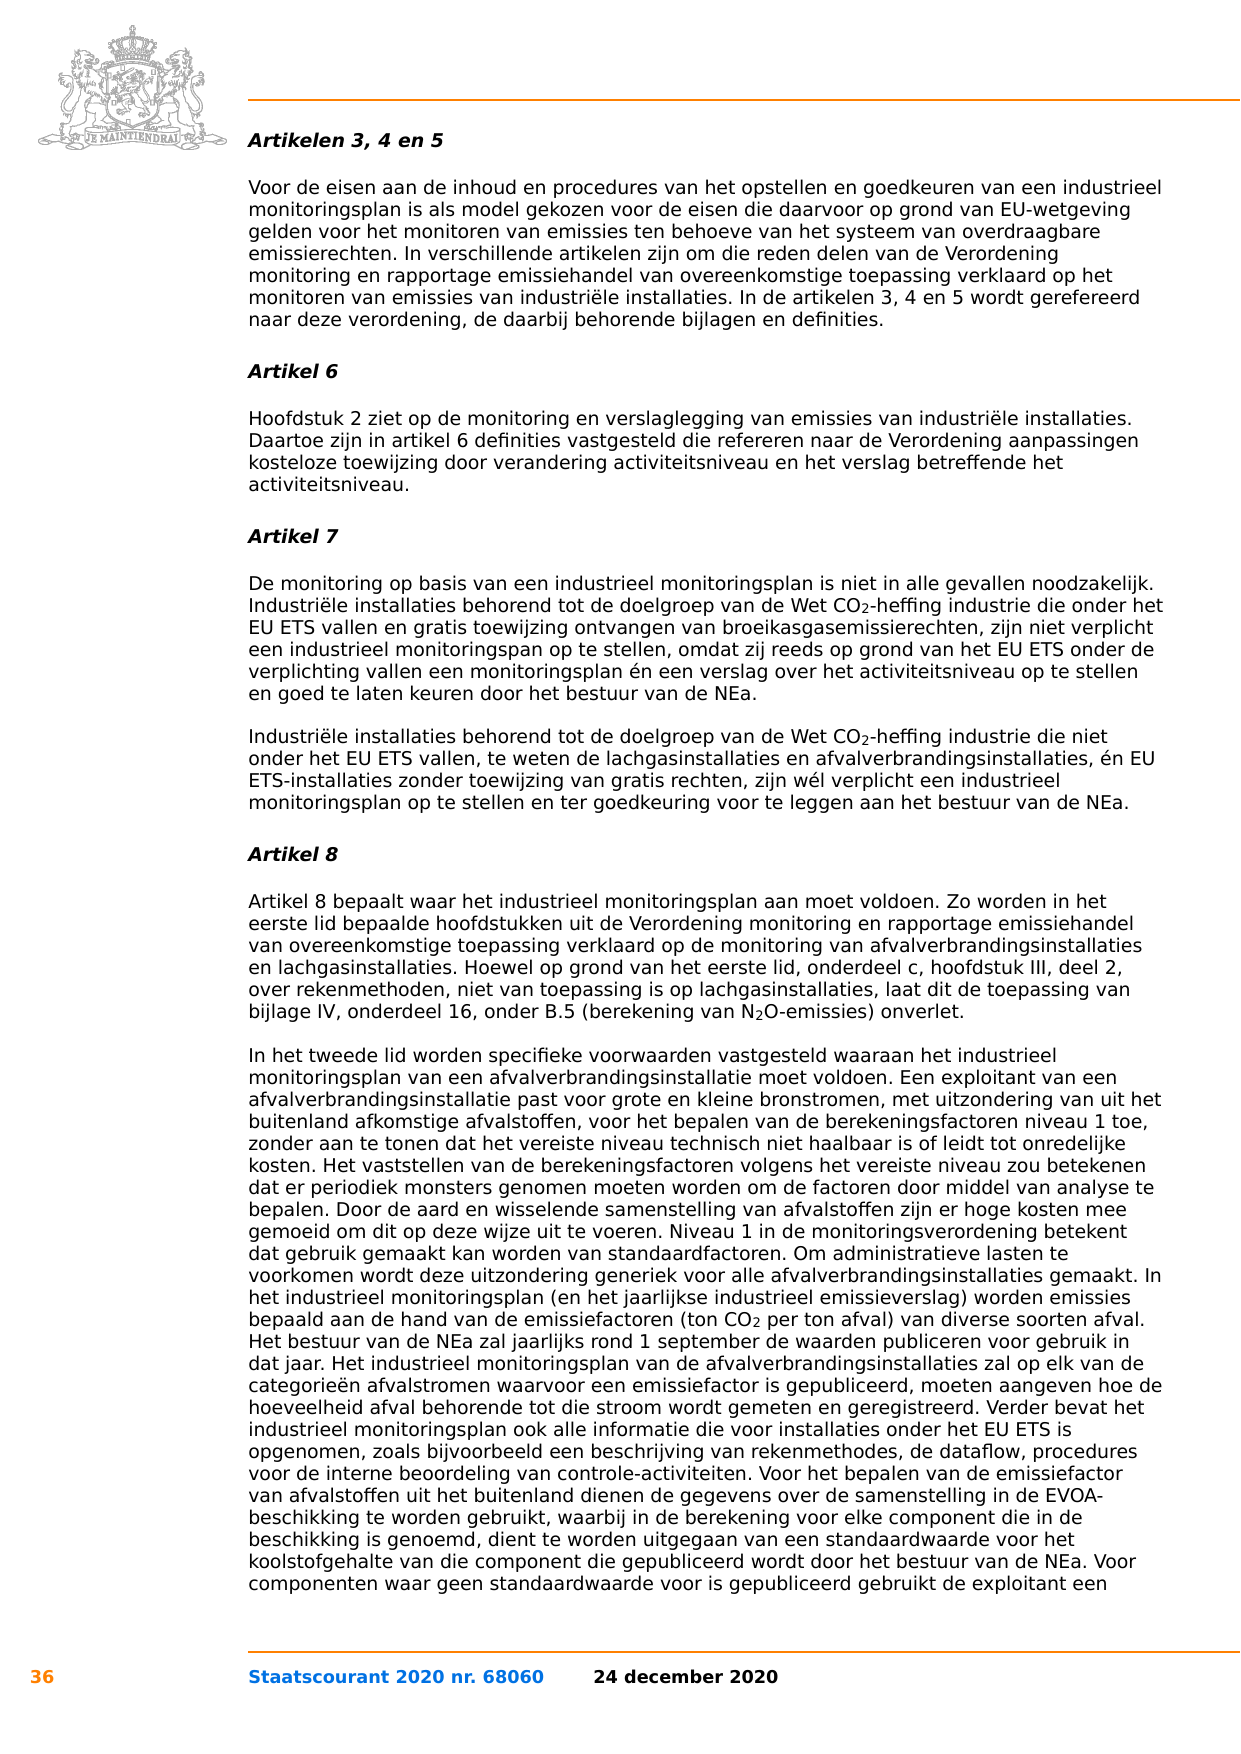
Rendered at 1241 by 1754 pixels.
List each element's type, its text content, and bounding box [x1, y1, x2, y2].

text Voor de eisen aan de inhoud en procedures van het opstellen en goedkeuren van een industrieel monitoringsplan is als model gekozen voor de eisen die daarvoor op grond van EU-wetgeving gelden voor het monitoren van emissies ten behoeve van het systeem van overdraagbare emissierechten. In verschillende artikelen zijn om die reden delen van de Verordening monitoring en rapportage emissiehandel van overeenkomstige toepassing verklaard op het monitoren van emissies van industriële installaties. In de artikelen 3, 4 en 5 wordt gerefereerd naar deze verordening, de daarbij behorende bijlagen en definities. [248, 177, 1163, 331]
text De monitoring op basis van een industrieel monitoringsplan is niet in alle gevallen noodzakelijk. Industriële installaties behorend tot de doelgroep van de Wet CO2-heffing industrie die onder het EU ETS vallen en gratis toewijzing ontvangen van broeikasgasemissierechten, zijn niet verplicht een industrieel monitoringspan op te stellen, omdat zij reeds op grond van het EU ETS onder de verplichting vallen een monitoringsplan én een verslag over het activiteitsniveau op te stellen en goed te laten keuren door het bestuur van de NEa. [248, 573, 1163, 704]
text In het tweede lid worden specifieke voorwaarden vastgesteld waaraan het industrieel monitoringsplan van een afvalverbrandingsinstallatie moet voldoen. Een exploitant van een afvalverbrandingsinstallatie past voor grote en kleine bronstromen, met uitzondering van uit het buitenland afkomstige afvalstoffen, voor het bepalen van de berekeningsfactoren niveau 1 toe, zonder aan te tonen dat het vereiste niveau technisch niet haalbaar is of leidt tot onredelijke kosten. Het vaststellen van de berekeningsfactoren volgens het vereiste niveau zou betekenen dat er periodiek monsters genomen moeten worden om de factoren door middel van analyse te bepalen. Door de aard en wisselende samenstelling van afvalstoffen zijn er hoge kosten mee gemoeid om dit op deze wijze uit te voeren. Niveau 1 in de monitoringsverordening betekent dat gebruik gemaakt kan worden van standaardfactoren. Om administratieve lasten te voorkomen wordt deze uitzondering generiek voor alle afvalverbrandingsinstallaties gemaakt. In het industrieel monitoringsplan (en het jaarlijkse industrieel emissieverslag) worden emissies bepaald aan de hand van de emissiefactoren (ton CO2 per ton afval) van diverse soorten afval. Het bestuur van de NEa zal jaarlijks rond 1 september de waarden publiceren voor gebruik in dat jaar. Het industrieel monitoringsplan van de afvalverbrandingsinstallaties zal op elk van de categorieën afvalstromen waarvoor een emissiefactor is gepubliceerd, moeten aangeven hoe de hoeveelheid afval behorende tot die stroom wordt gemeten en geregistreerd. Verder bevat het industrieel monitoringsplan ook alle informatie die voor installaties onder het EU ETS is opgenomen, zoals bijvoorbeeld een beschrijving van rekenmethodes, de dataflow, procedures voor de interne beoordeling van controle-activiteiten. Voor het bepalen van de emissiefactor van afvalstoffen uit het buitenland dienen de gegevens over de samenstelling in de EVOA-beschikking te worden gebruikt, waarbij in de berekening voor elke component die in de beschikking is genoemd, dient te worden uitgegaan van een standaardwaarde voor het koolstofgehalte van die component die gepubliceerd wordt door het bestuur van de NEa. Voor componenten waar geen standaardwaarde voor is gepubliceerd gebruikt de exploitant een [248, 1045, 1163, 1594]
subtitle Artikelen 3, 4 en 5 [248, 130, 1163, 152]
subtitle Artikel 8 [248, 844, 1163, 866]
picture [38, 25, 227, 150]
subtitle Artikel 7 [248, 526, 1163, 548]
text Artikel 8 bepaalt waar het industrieel monitoringsplan aan moet voldoen. Zo worden in het eerste lid bepaalde hoofdstukken uit de Verordening monitoring en rapportage emissiehandel van overeenkomstige toepassing verklaard op de monitoring van afvalverbrandingsinstallaties en lachgasinstallaties. Hoewel op grond van het eerste lid, onderdeel c, hoofdstuk III, deel 2, over rekenmethoden, niet van toepassing is op lachgasinstallaties, laat dit de toepassing van bijlage IV, onderdeel 16, onder B.5 (berekening van N2O-emissies) onverlet. [248, 891, 1163, 1023]
subtitle Artikel 6 [248, 361, 1163, 383]
text Hoofdstuk 2 ziet op de monitoring en verslaglegging van emissies van industriële installaties. Daartoe zijn in artikel 6 definities vastgesteld die refereren naar de Verordening aanpassingen kosteloze toewijzing door verandering activiteitsniveau en het verslag betreffende het activiteitsniveau. [248, 408, 1163, 496]
text Industriële installaties behorend tot de doelgroep van de Wet CO2-heffing industrie die niet onder het EU ETS vallen, te weten de lachgasinstallaties en afvalverbrandingsinstallaties, én EU ETS-installaties zonder toewijzing van gratis rechten, zijn wél verplicht een industrieel monitoringsplan op te stellen en ter goedkeuring voor te leggen aan het bestuur van de NEa. [248, 726, 1163, 814]
